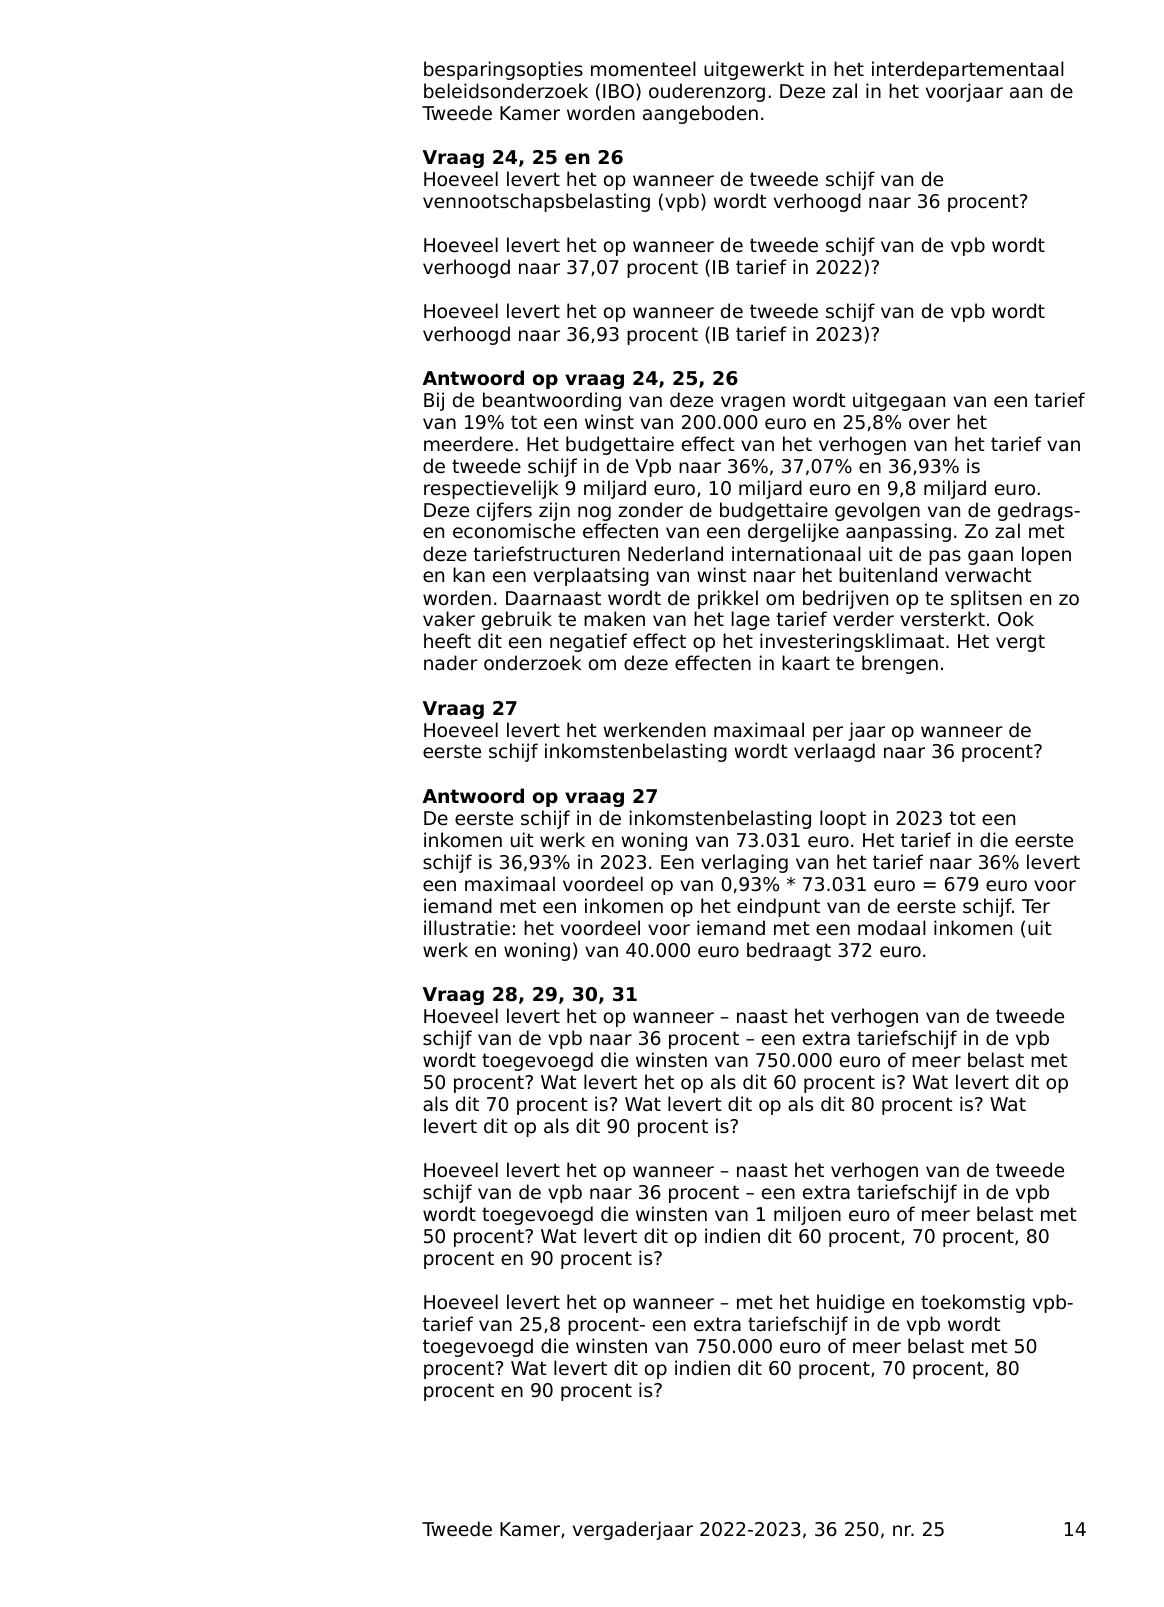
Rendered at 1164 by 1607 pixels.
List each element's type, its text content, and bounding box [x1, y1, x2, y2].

text Hoeveel levert het op wanneer – met het huidige en toekomstig vpb-tarief van 25,8 procent- een extra tariefschijf in de vpb wordt toegevoegd die winsten van 750.000 euro of meer belast met 50 procent? Wat levert dit op indien dit 60 procent, 70 procent, 80 procent en 90 procent is? [422, 1292, 1087, 1402]
text Hoeveel levert het werkenden maximaal per jaar op wanneer de eerste schijf inkomstenbelasting wordt verlaagd naar 36 procent? [422, 719, 1087, 763]
text Antwoord op vraag 27 [422, 786, 1087, 808]
text Hoeveel levert het op wanneer – naast het verhogen van de tweede schijf van de vpb naar 36 procent – een extra tariefschijf in de vpb wordt toegevoegd die winsten van 1 miljoen euro of meer belast met 50 procent? Wat levert dit op indien dit 60 procent, 70 procent, 80 procent en 90 procent is? [422, 1160, 1087, 1269]
text Hoeveel levert het op wanneer – naast het verhogen van de tweede schijf van de vpb naar 36 procent – een extra tariefschijf in de vpb wordt toegevoegd die winsten van 750.000 euro of meer belast met 50 procent? Wat levert het op als dit 60 procent is? Wat levert dit op als dit 70 procent is? Wat levert dit op als dit 80 procent is? Wat levert dit op als dit 90 procent is? [422, 1006, 1087, 1137]
text besparingsopties momenteel uitgewerkt in het interdepartementaal beleidsonderzoek (IBO) ouderenzorg. Deze zal in het voorjaar aan de Tweede Kamer worden aangeboden. [422, 59, 1087, 125]
text Hoeveel levert het op wanneer de tweede schijf van de vennootschapsbelasting (vpb) wordt verhoogd naar 36 procent? [422, 169, 1087, 213]
text Antwoord op vraag 24, 25, 26 [422, 368, 1087, 389]
text Hoeveel levert het op wanneer de tweede schijf van de vpb wordt verhoogd naar 37,07 procent (IB tarief in 2022)? [422, 235, 1087, 279]
text Hoeveel levert het op wanneer de tweede schijf van de vpb wordt verhoogd naar 36,93 procent (IB tarief in 2023)? [422, 301, 1087, 345]
text Vraag 27 [422, 697, 1087, 719]
text De eerste schijf in de inkomstenbelasting loopt in 2023 tot een inkomen uit werk en woning van 73.031 euro. Het tarief in die eerste schijf is 36,93% in 2023. Een verlaging van het tarief naar 36% levert een maximaal voordeel op van 0,93% * 73.031 euro = 679 euro voor iemand met een inkomen op het eindpunt van de eerste schijf. Ter illustratie: het voordeel voor iemand met een modaal inkomen (uit werk en woning) van 40.000 euro bedraagt 372 euro. [422, 808, 1087, 961]
text Bij de beantwoording van deze vragen wordt uitgegaan van een tarief van 19% tot een winst van 200.000 euro en 25,8% over het meerdere. Het budgettaire effect van het verhogen van het tarief van de tweede schijf in de Vpb naar 36%, 37,07% en 36,93% is respectievelijk 9 miljard euro, 10 miljard euro en 9,8 miljard euro. Deze cijfers zijn nog zonder de budgettaire gevolgen van de gedrags- en economische effecten van een dergelijke aanpassing. Zo zal met deze tariefstructuren Nederland internationaal uit de pas gaan lopen en kan een verplaatsing van winst naar het buitenland verwacht worden. Daarnaast wordt de prikkel om bedrijven op te splitsen en zo vaker gebruik te maken van het lage tarief verder versterkt. Ook heeft dit een negatief effect op het investeringsklimaat. Het vergt nader onderzoek om deze effecten in kaart te brengen. [422, 389, 1087, 675]
text Vraag 24, 25 en 26 [422, 147, 1087, 169]
text Vraag 28, 29, 30, 31 [422, 984, 1087, 1006]
